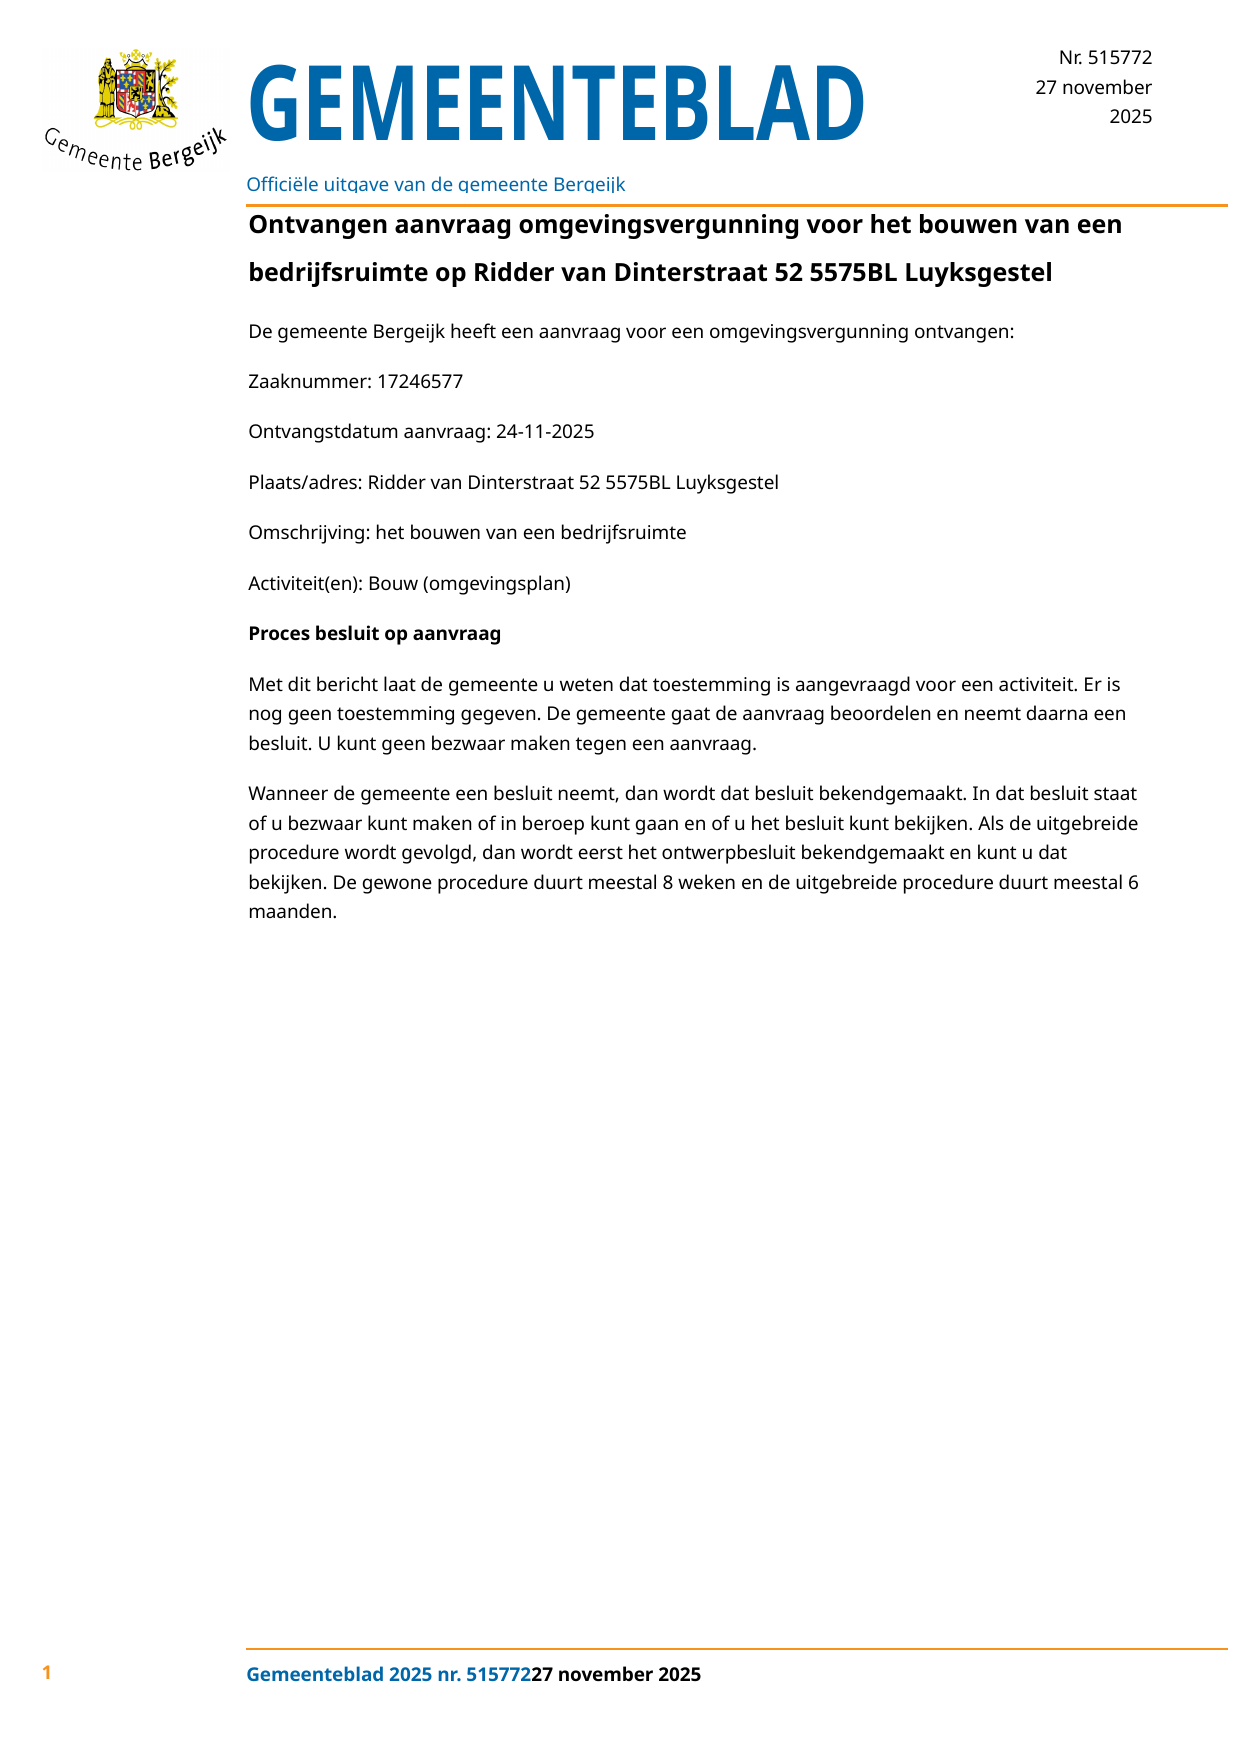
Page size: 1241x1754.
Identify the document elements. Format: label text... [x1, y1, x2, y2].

text De gemeente Bergeijk heeft een aanvraag voor een omgevingsvergunning ontvangen: [248, 318, 1152, 344]
text Wanneer de gemeente een besluit neemt, dan wordt dat besluit bekendgemaakt. In dat besluit staat of u bezwaar kunt maken of in beroep kunt gaan en of u het besluit kunt bekijken. Als de uitgebreide procedure wordt gevolgd, dan wordt eerst het ontwerpbesluit bekendgemaakt en kunt u dat bekijken. De gewone procedure duurt meestal 8 weken en de uitgebreide procedure duurt meestal 6 maanden. [248, 780, 1152, 924]
text Ontvangen aanvraag omgevingsvergunning voor het bouwen van een bedrijfsruimte op Ridder van Dinterstraat 52 5575BL Luyksgestel [248, 207, 1152, 288]
text Zaaknummer: 17246577 [248, 368, 1152, 394]
text Ontvangstdatum aanvraag: 24-11-2025 [248, 419, 1152, 444]
text Plaats/adres: Ridder van Dinterstraat 52 5575BL Luyksgestel [248, 469, 1152, 495]
text Met dit bericht laat de gemeente u weten dat toestemming is aangevraagd voor een activiteit. Er is nog geen toestemming gegeven. De gemeente gaat de aanvraag beoordelen en neemt daarna een besluit. U kunt geen bezwaar maken tegen een aanvraag. [248, 671, 1152, 756]
text Activiteit(en): Bouw (omgevingsplan) [248, 570, 1152, 596]
text Proces besluit op aanvraag [248, 620, 1152, 646]
picture [41, 47, 231, 172]
text Omschrijving: het bouwen van een bedrijfsruimte [248, 519, 1152, 545]
